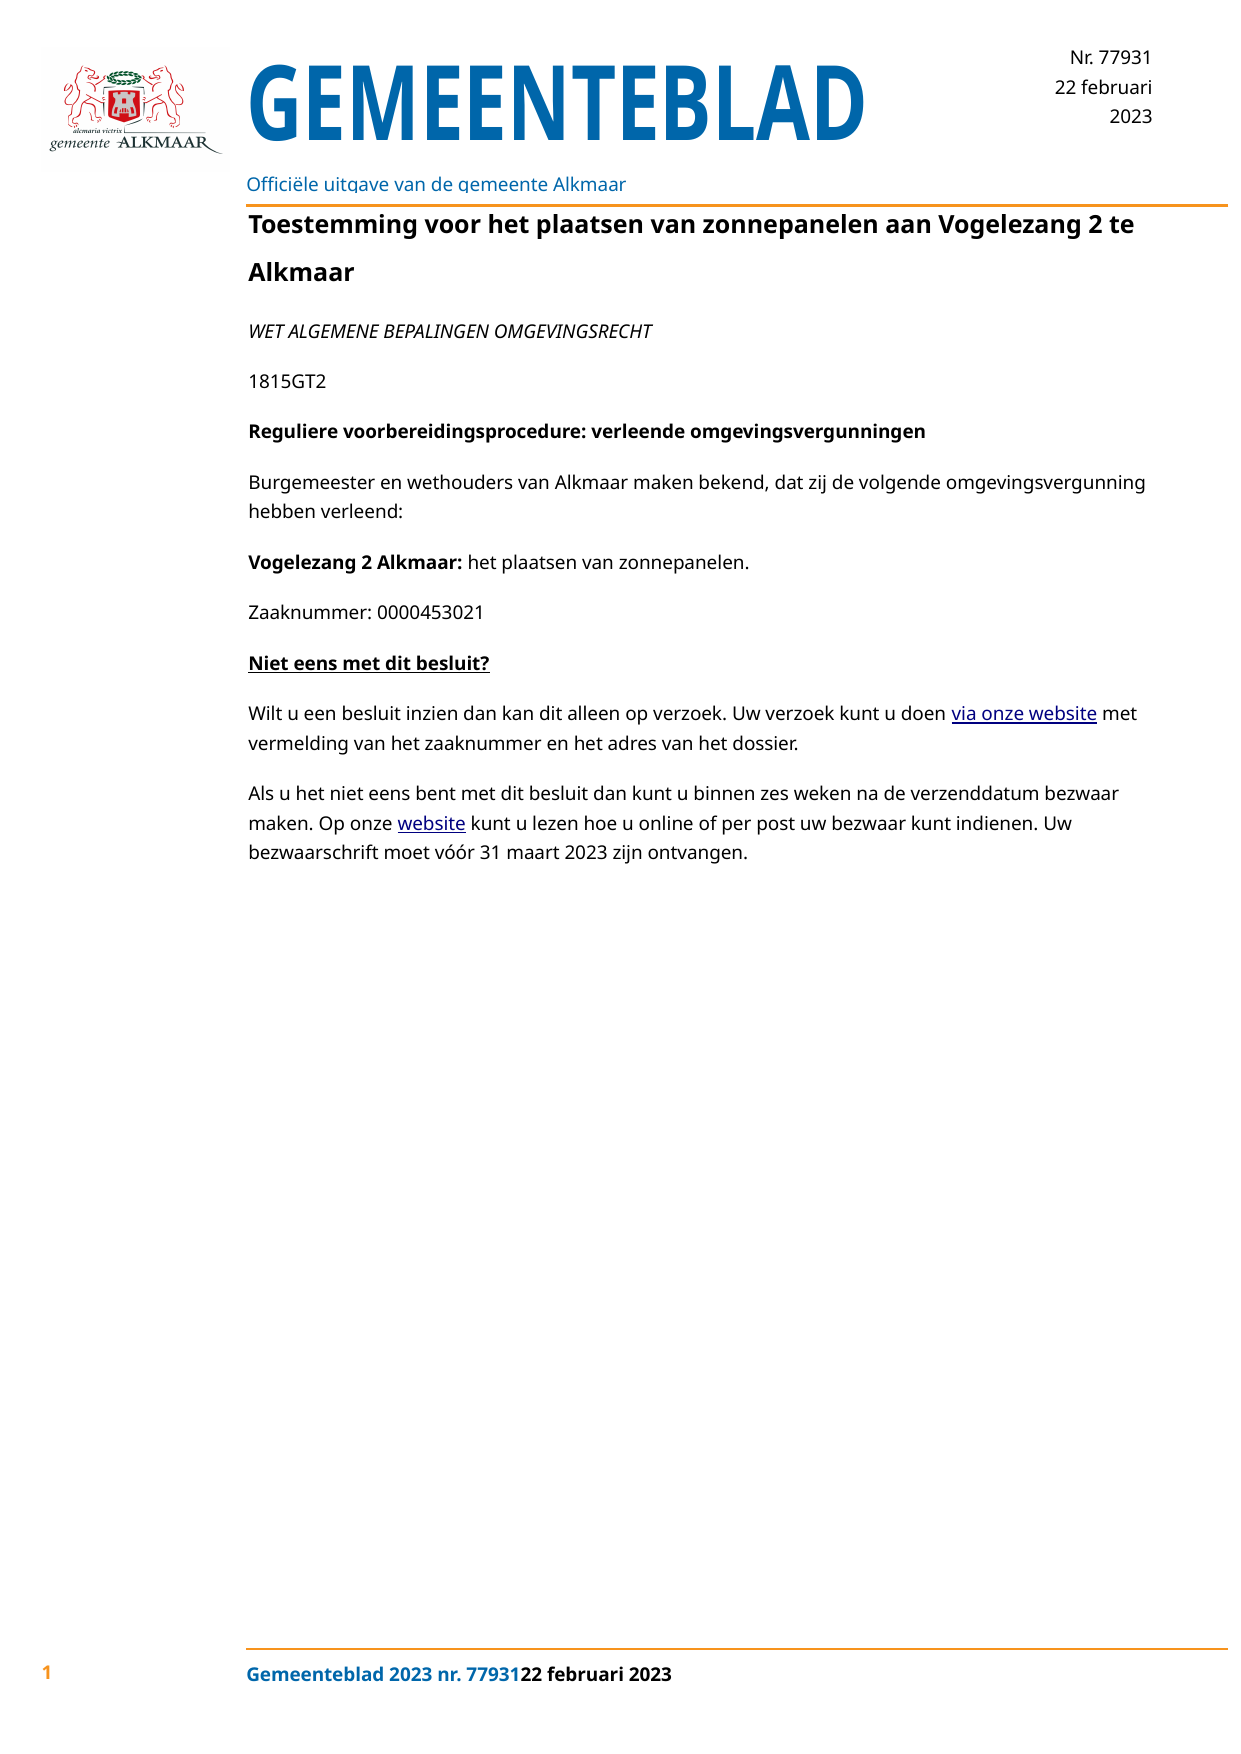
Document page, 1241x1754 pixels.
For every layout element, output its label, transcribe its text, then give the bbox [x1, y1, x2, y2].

text Als u het niet eens bent met dit besluit dan kunt u binnen zes weken na de verzenddatum bezwaar maken. Op onze website kunt u lezen hoe u online of per post uw bezwaar kunt indienen. Uw bezwaarschrift moet vóór 31 maart 2023 zijn ontvangen. [248, 780, 1152, 865]
text Zaaknummer: 0000453021 [248, 599, 1152, 625]
text Burgemeester en wethouders van Alkmaar maken bekend, dat zij de volgende omgevingsvergunning hebben verleend: [248, 469, 1152, 524]
text Wilt u een besluit inzien dan kan dit alleen op verzoek. Uw verzoek kunt u doen via onze website met vermelding van het zaaknummer en het adres van het dossier. [248, 700, 1152, 756]
text Vogelezang 2 Alkmaar: het plaatsen van zonnepanelen. [248, 549, 1152, 575]
picture [41, 47, 231, 172]
text Toestemming voor het plaatsen van zonnepanelen aan Vogelezang 2 te Alkmaar [248, 207, 1152, 288]
text WET ALGEMENE BEPALINGEN OMGEVINGSRECHT [248, 318, 1152, 344]
text Reguliere voorbereidingsprocedure: verleende omgevingsvergunningen [248, 419, 1152, 444]
text Niet eens met dit besluit? [248, 650, 1152, 676]
text 1815GT2 [248, 368, 1152, 394]
